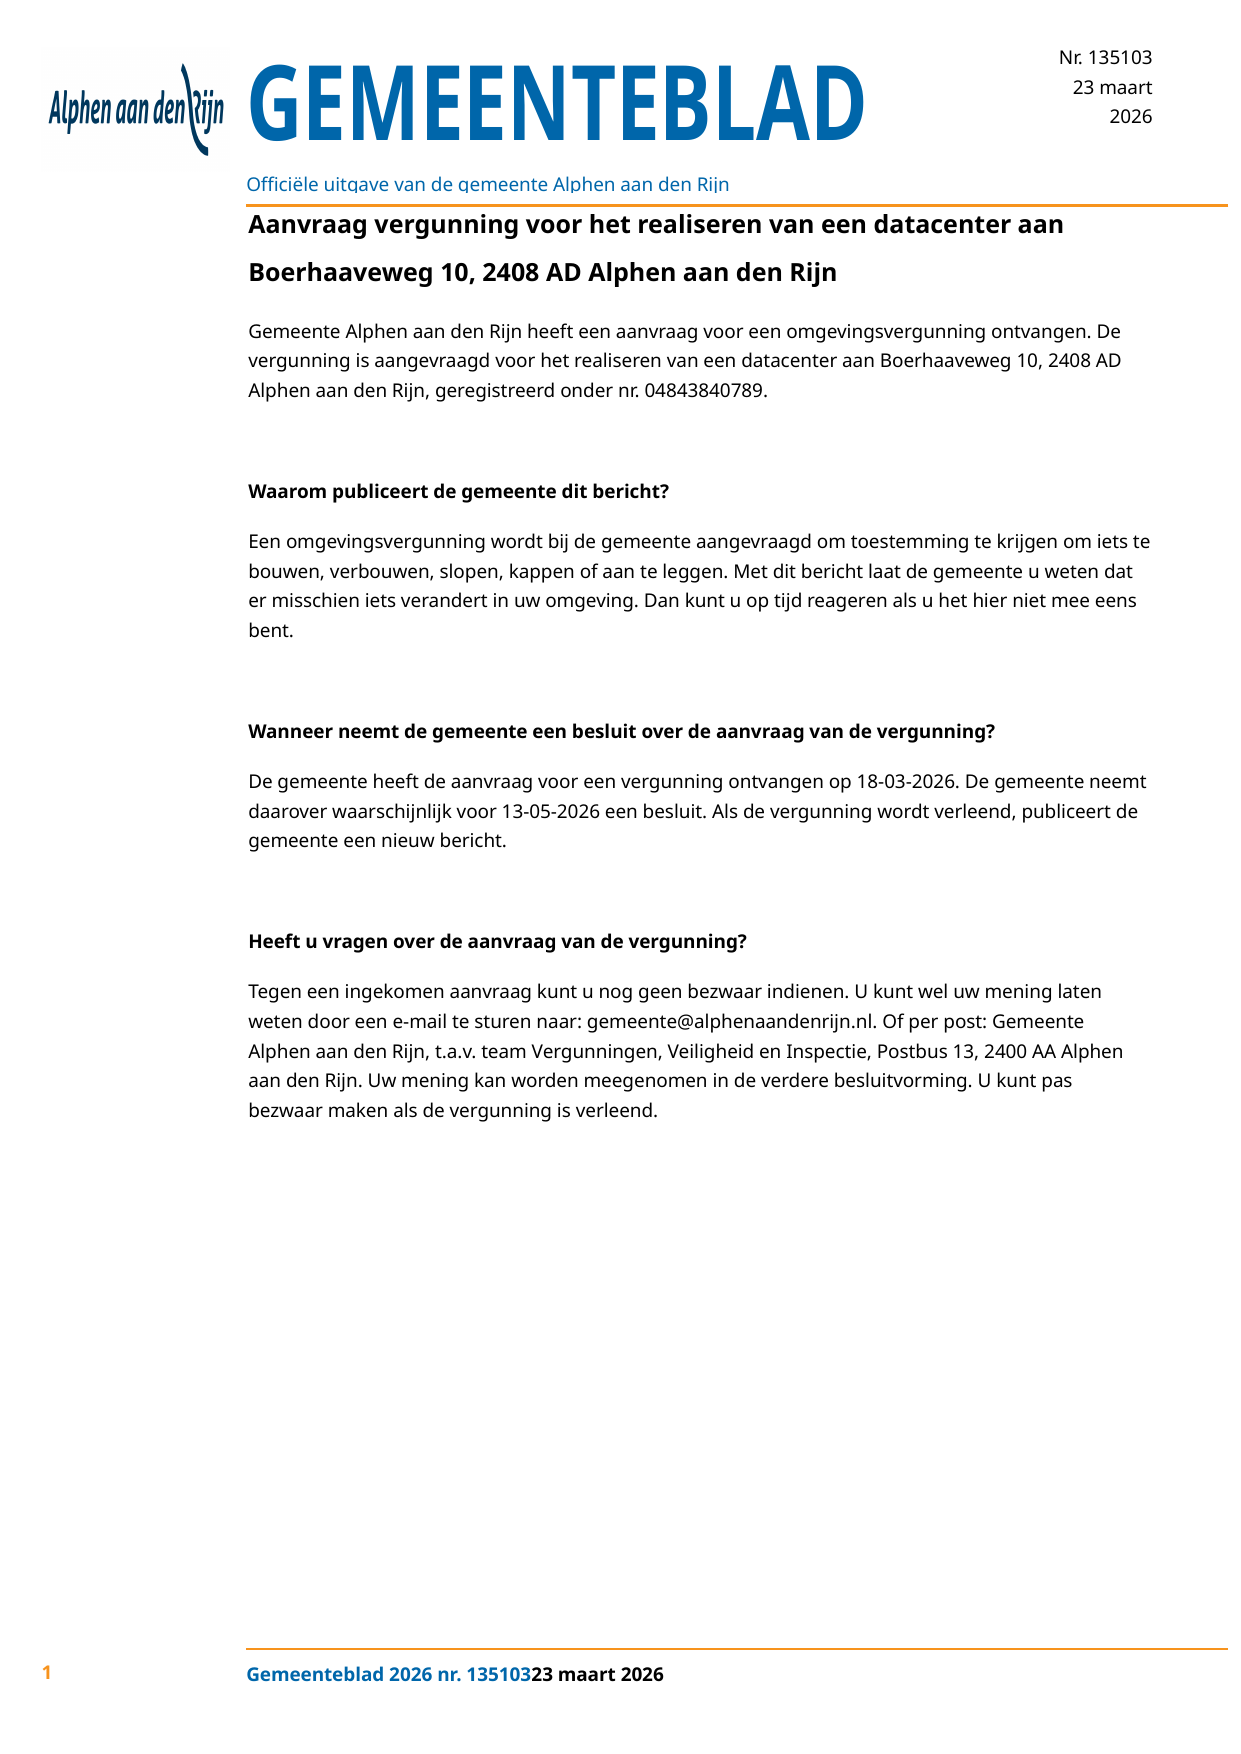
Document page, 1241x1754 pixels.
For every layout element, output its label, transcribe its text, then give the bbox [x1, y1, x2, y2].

text Gemeente Alphen aan den Rijn heeft een aanvraag voor een omgevingsvergunning ontvangen. De vergunning is aangevraagd voor het realiseren van een datacenter aan Boerhaaveweg 10, 2408 AD Alphen aan den Rijn, geregistreerd onder nr. 04843840789. [248, 318, 1152, 403]
text Wanneer neemt de gemeente een besluit over de aanvraag van de vergunning? [248, 718, 1152, 744]
text De gemeente heeft de aanvraag voor een vergunning ontvangen op 18-03-2026. De gemeente neemt daarover waarschijnlijk voor 13-05-2026 een besluit. Als de vergunning wordt verleend, publiceert de gemeente een nieuw bericht. [248, 768, 1152, 853]
text Tegen een ingekomen aanvraag kunt u nog geen bezwaar indienen. U kunt wel uw mening laten weten door een e-mail te sturen naar: gemeente@alphenaandenrijn.nl. Of per post: Gemeente Alphen aan den Rijn, t.a.v. team Vergunningen, Veiligheid en Inspectie, Postbus 13, 2400 AA Alphen aan den Rijn. Uw mening kan worden meegenomen in de verdere besluitvorming. U kunt pas bezwaar maken als de vergunning is verleend. [248, 979, 1152, 1123]
text Heeft u vragen over de aanvraag van de vergunning? [248, 928, 1152, 954]
text Een omgevingsvergunning wordt bij de gemeente aangevraagd om toestemming te krijgen om iets te bouwen, verbouwen, slopen, kappen of aan te leggen. Met dit bericht laat de gemeente u weten dat er misschien iets verandert in uw omgeving. Dan kunt u op tijd reageren als u het hier niet mee eens bent. [248, 528, 1152, 643]
picture [41, 47, 231, 172]
text Waarom publiceert de gemeente dit bericht? [248, 478, 1152, 504]
text Aanvraag vergunning voor het realiseren van een datacenter aan Boerhaaveweg 10, 2408 AD Alphen aan den Rijn [248, 207, 1152, 288]
